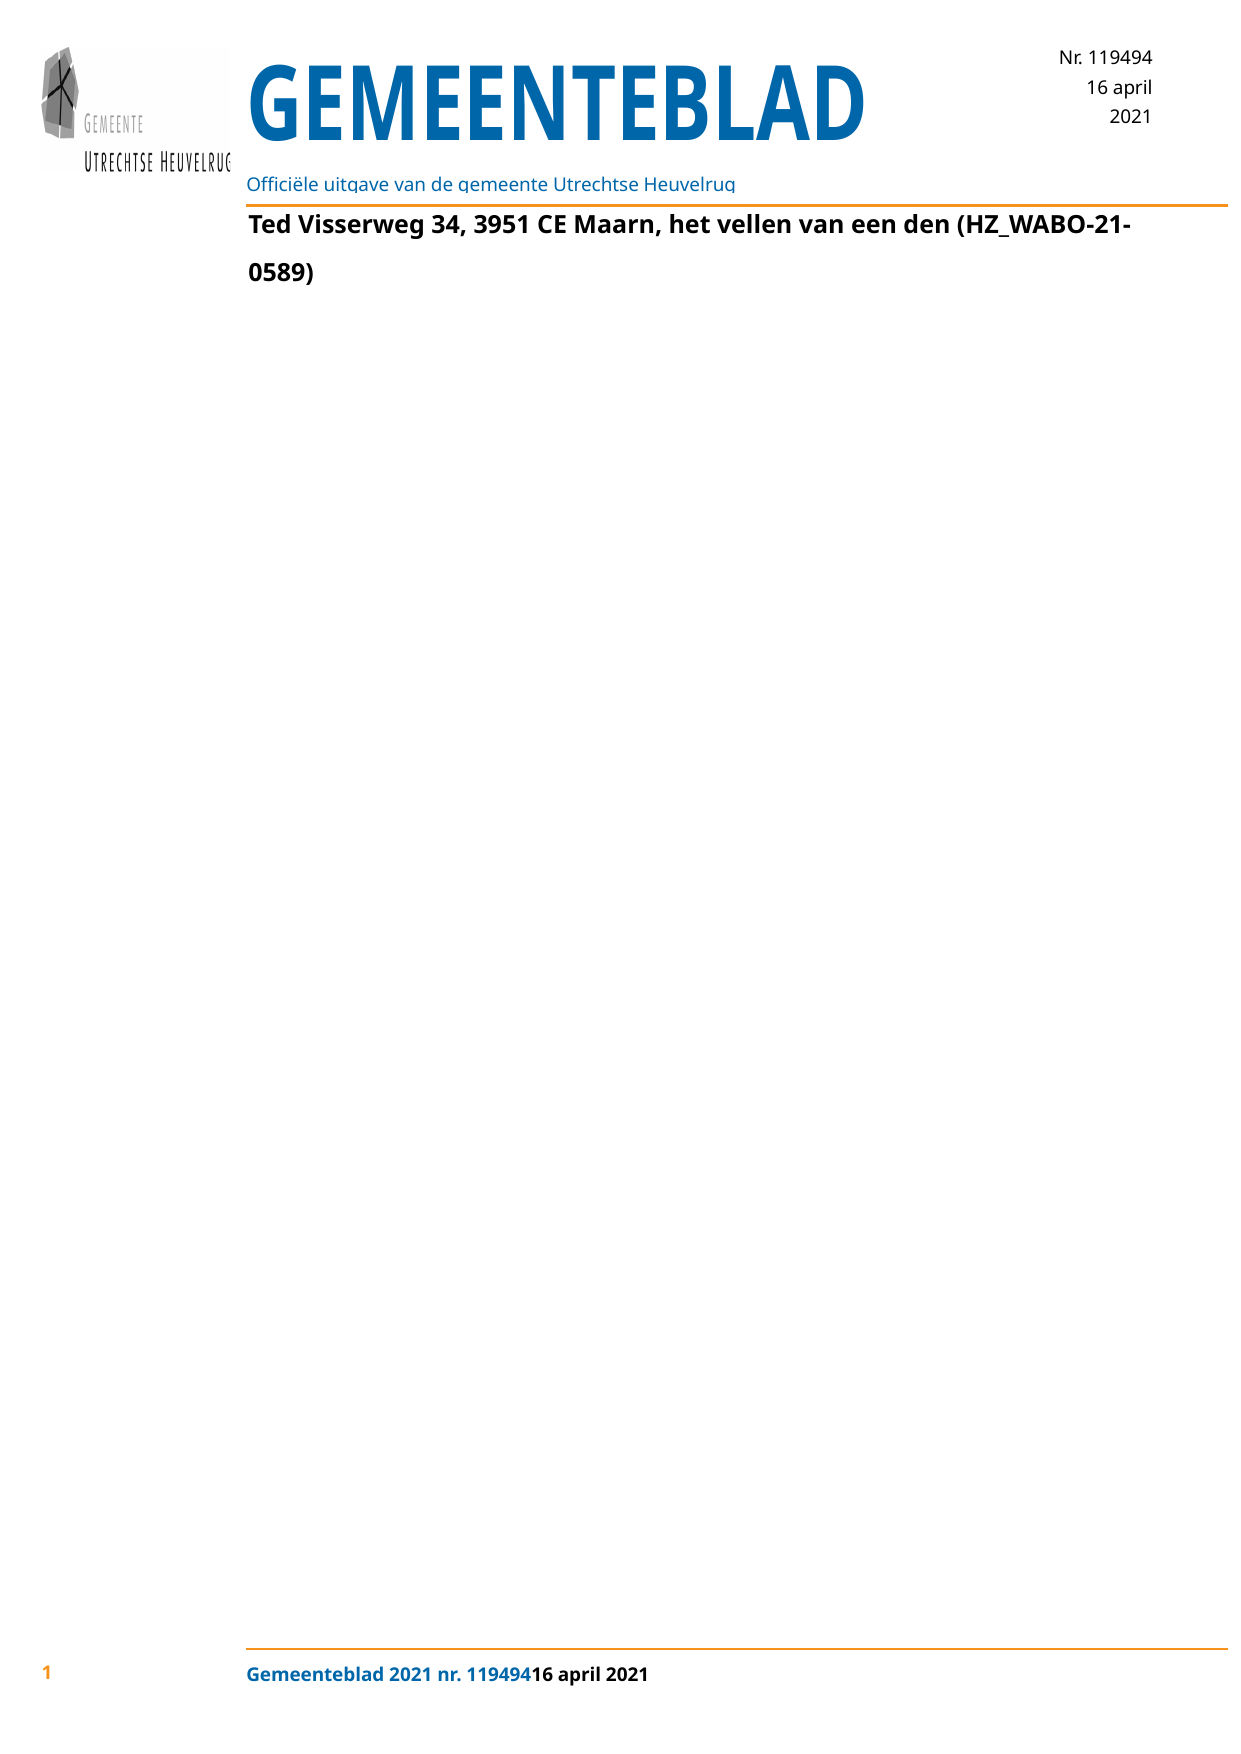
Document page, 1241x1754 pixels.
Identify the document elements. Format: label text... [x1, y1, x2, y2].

picture [41, 47, 231, 172]
text Ted Visserweg 34, 3951 CE Maarn, het vellen van een den (HZ_WABO-21-0589) [248, 207, 1152, 288]
